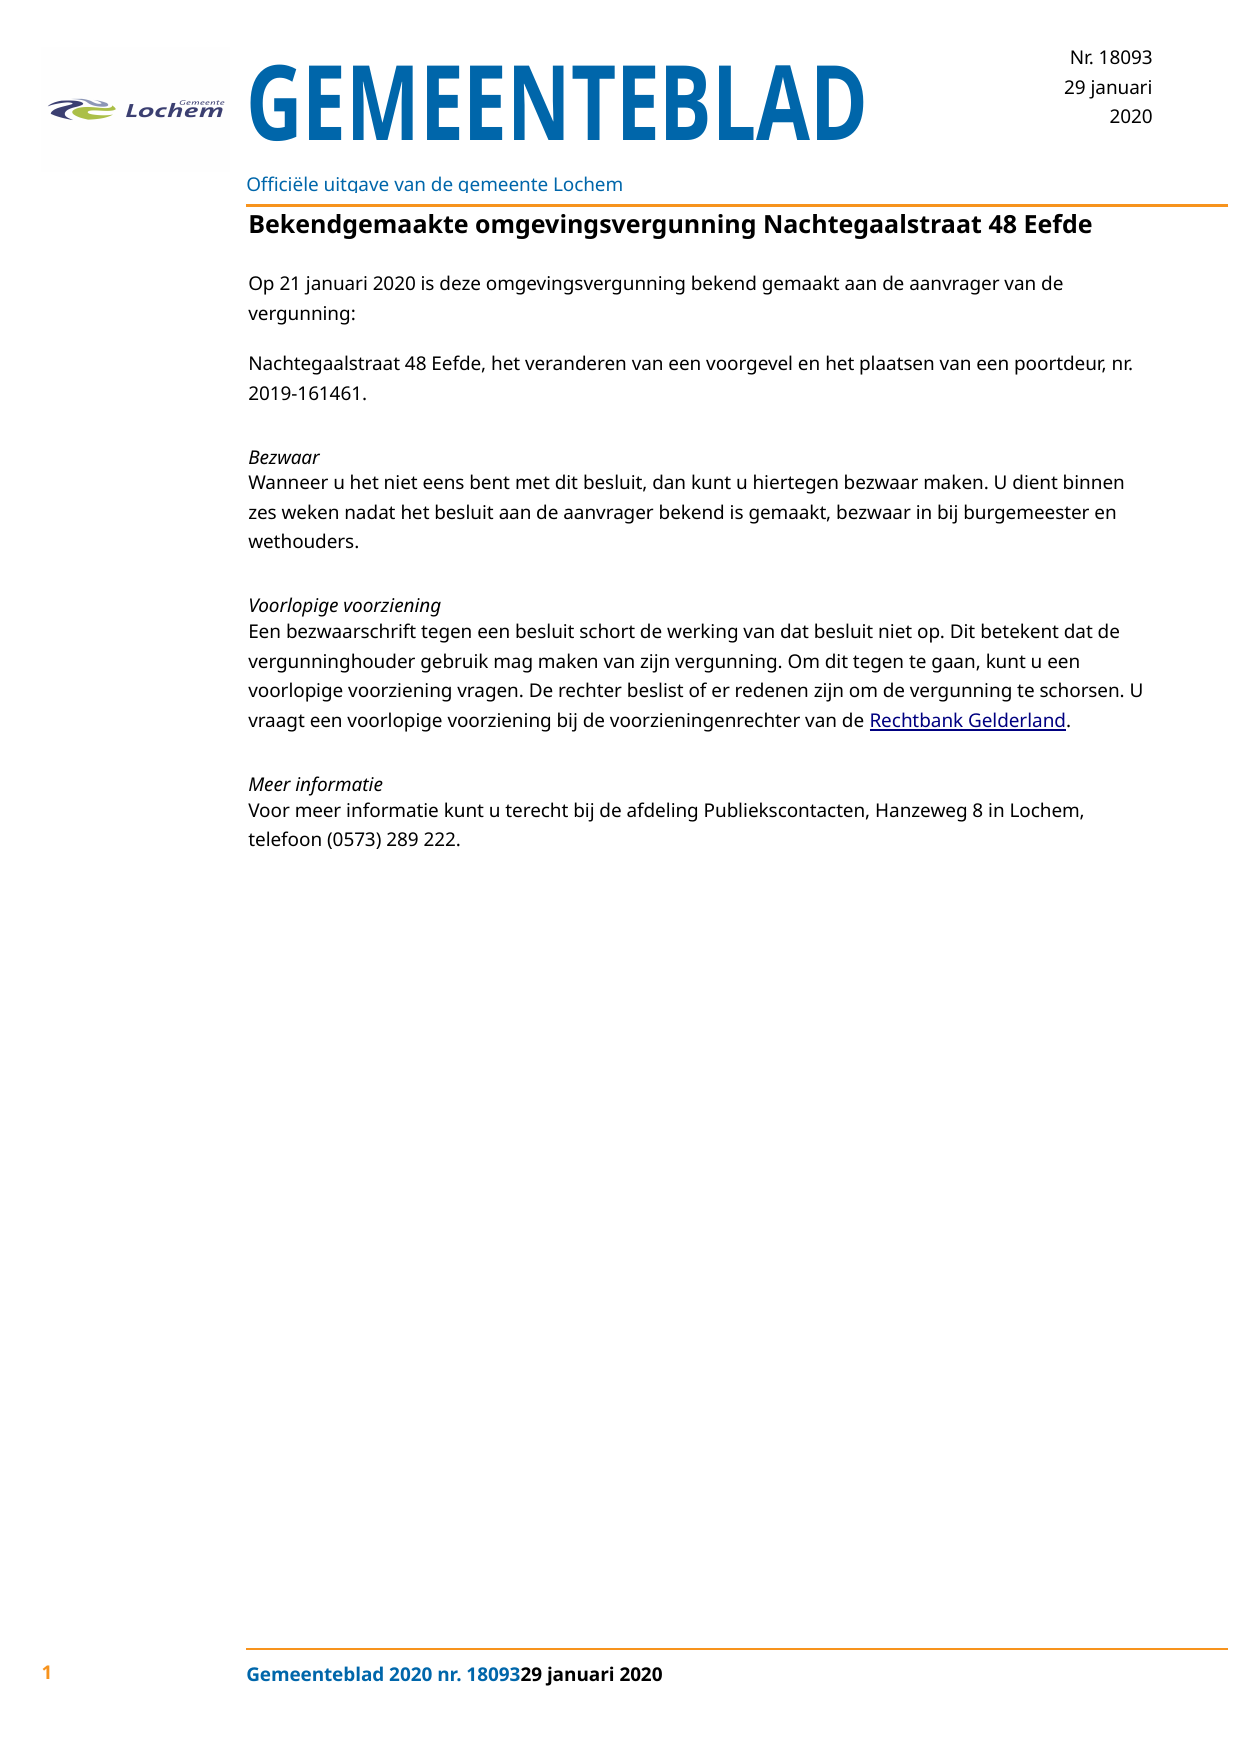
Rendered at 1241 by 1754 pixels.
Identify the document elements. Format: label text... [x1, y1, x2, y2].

text Nachtegaalstraat 48 Eefde, het veranderen van een voorgevel en het plaatsen van een poortdeur, nr. 2019-161461. [248, 350, 1152, 406]
text Bezwaar [248, 444, 1152, 469]
text Wanneer u het niet eens bent met dit besluit, dan kunt u hiertegen bezwaar maken. U dient binnen zes weken nadat het besluit aan de aanvrager bekend is gemaakt, bezwaar in bij burgemeester en wethouders. [248, 469, 1152, 554]
text Een bezwaarschrift tegen een besluit schort de werking van dat besluit niet op. Dit betekent dat de vergunninghouder gebruik mag maken van zijn vergunning. Om dit tegen te gaan, kunt u een voorlopige voorziening vragen. De rechter beslist of er redenen zijn om de vergunning te schorsen. U vraagt een voorlopige voorziening bij de voorzieningenrechter van de Rechtbank Gelderland. [248, 618, 1152, 733]
text Voor meer informatie kunt u terecht bij de afdeling Publiekscontacten, Hanzeweg 8 in Lochem, telefoon (0573) 289 222. [248, 797, 1152, 852]
text Meer informatie [248, 771, 1152, 797]
text Bekendgemaakte omgevingsvergunning Nachtegaalstraat 48 Eefde [248, 207, 1152, 241]
text Op 21 januari 2020 is deze omgevingsvergunning bekend gemaakt aan de aanvrager van de vergunning: [248, 270, 1152, 326]
picture [41, 47, 231, 172]
text Voorlopige voorziening [248, 593, 1152, 618]
